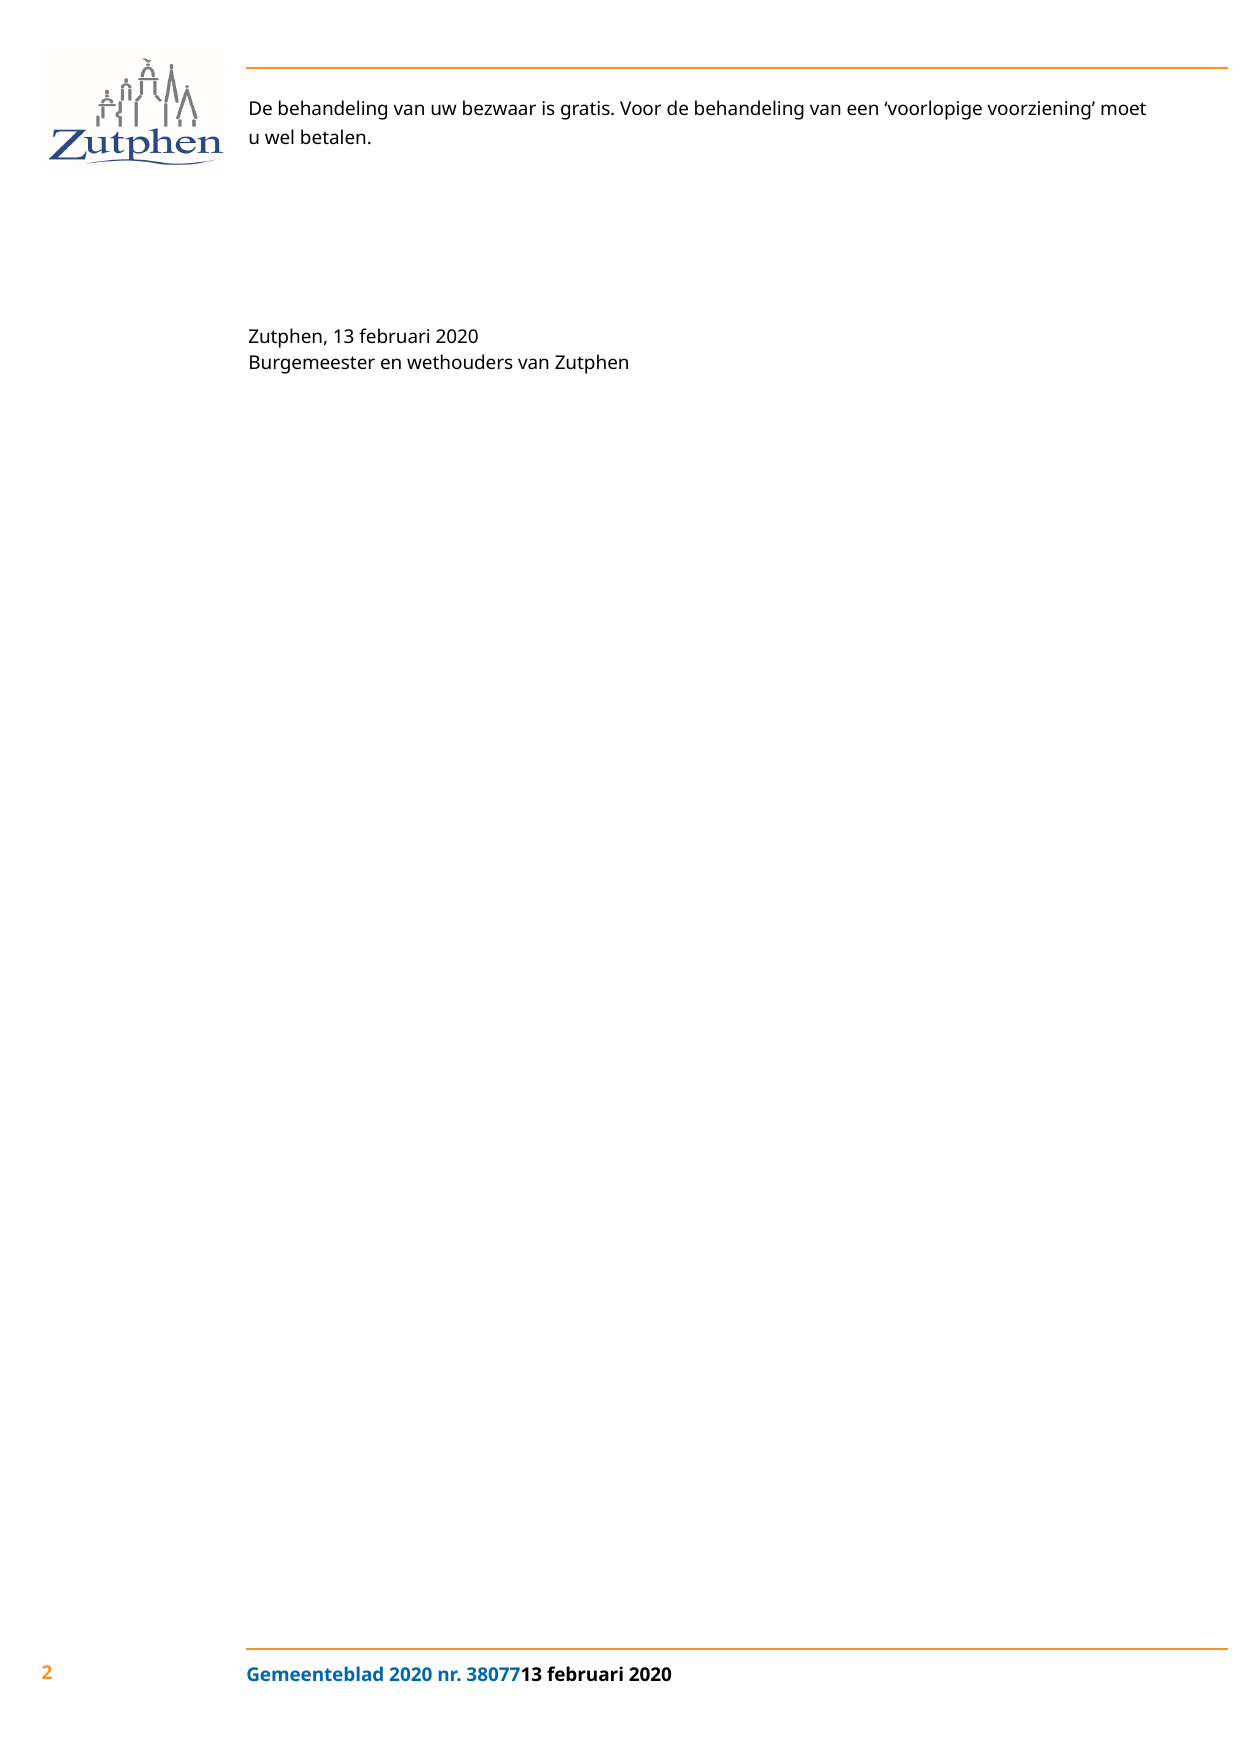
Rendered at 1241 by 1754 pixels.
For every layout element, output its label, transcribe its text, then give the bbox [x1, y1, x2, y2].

text De behandeling van uw bezwaar is gratis. Voor de behandeling van een ‘voorlopige voorziening’ moet u wel betalen. [248, 95, 1152, 150]
text Zutphen, 13 februari 2020 [248, 323, 1152, 349]
picture [41, 47, 231, 172]
text Burgemeester en wethouders van Zutphen [248, 349, 1152, 375]
